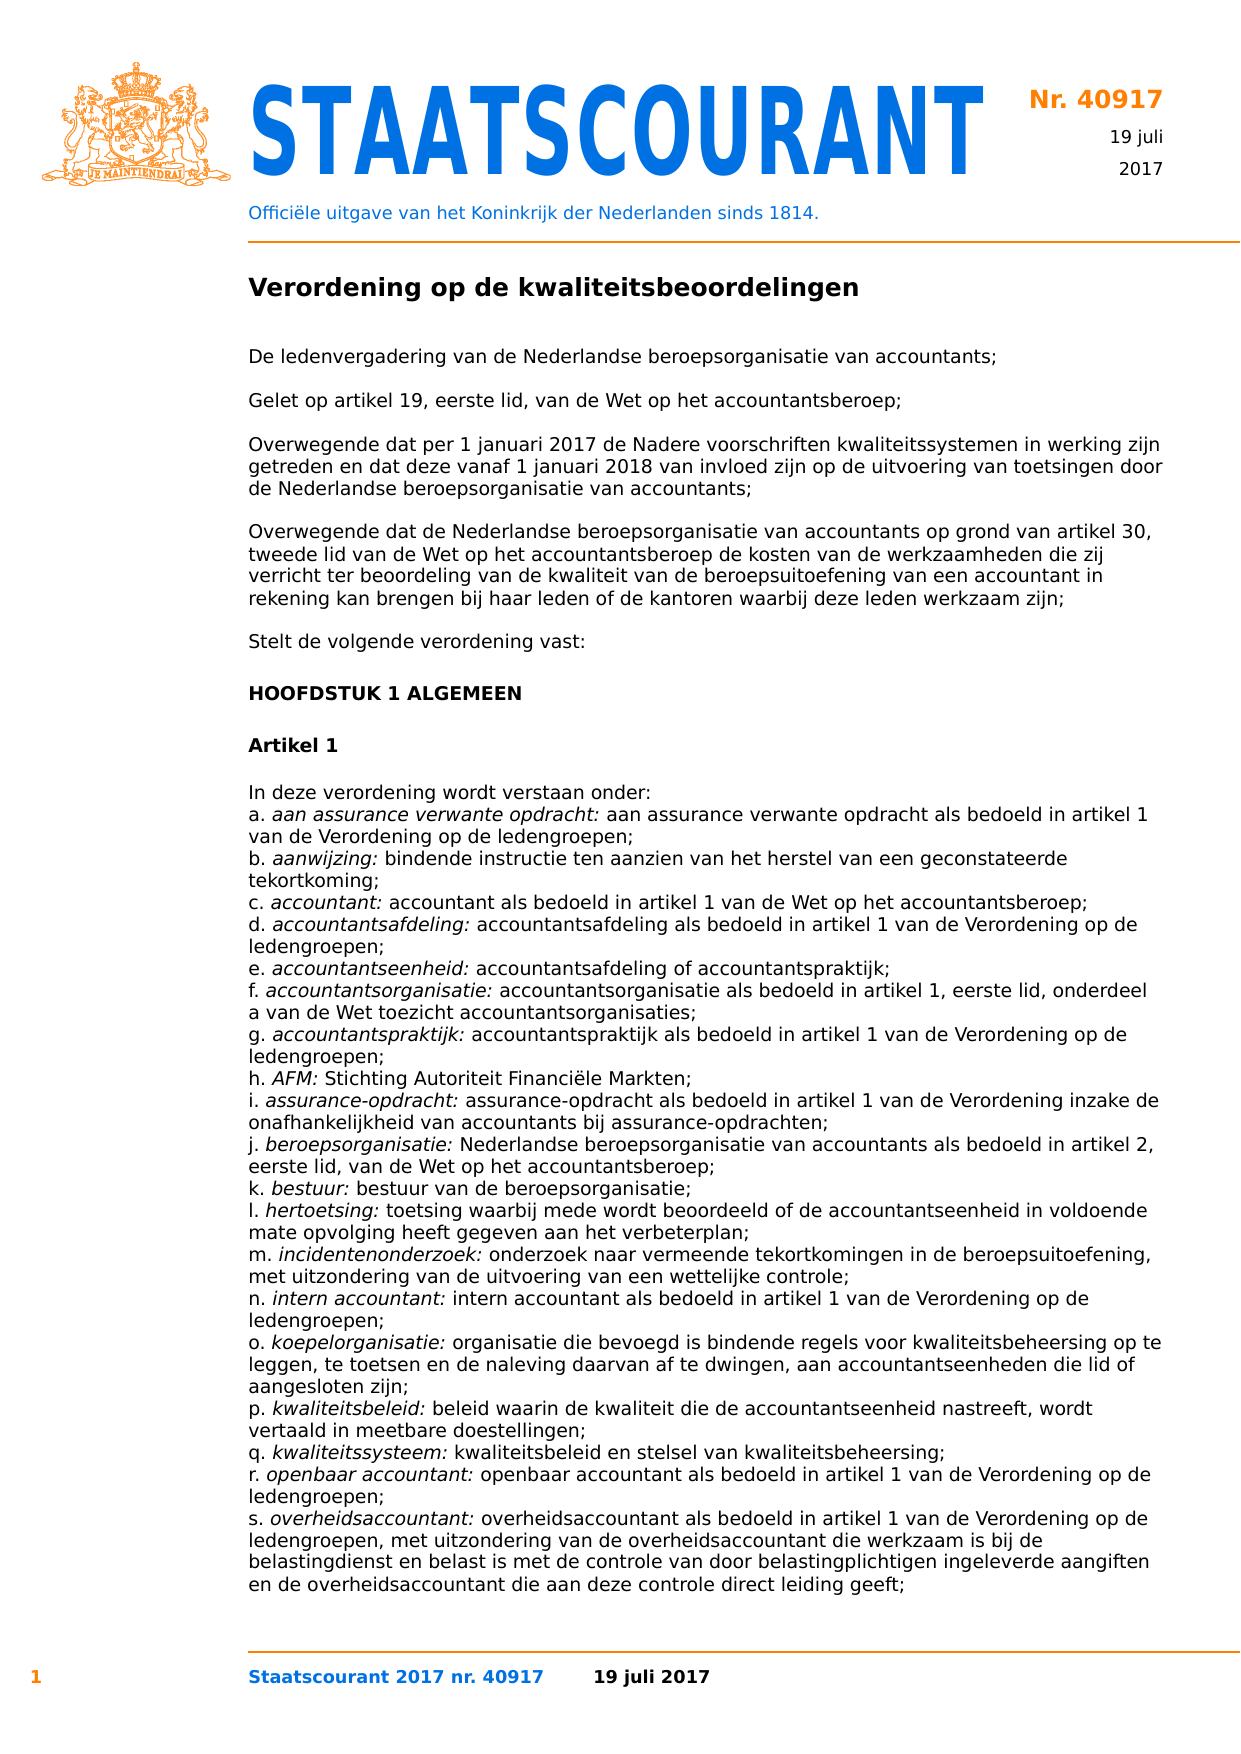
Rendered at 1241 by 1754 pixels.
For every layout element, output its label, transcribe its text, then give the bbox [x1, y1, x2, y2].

text Gelet op artikel 19, eerste lid, van de Wet op het accountantsberoep; [248, 390, 1163, 412]
picture [41, 62, 231, 186]
text q. kwaliteitssysteem: kwaliteitsbeleid en stelsel van kwaliteitsbeheersing; [248, 1442, 1163, 1463]
table_cell 19 juli [998, 121, 1240, 153]
text m. incidentenonderzoek: onderzoek naar vermeende tekortkomingen in de beroepsuitoefening, met uitzondering van de uitvoering van een wettelijke controle; [248, 1244, 1163, 1288]
text p. kwaliteitsbeleid: beleid waarin de kwaliteit die de accountantseenheid nastreeft, wordt vertaald in meetbare doestellingen; [248, 1398, 1163, 1442]
text e. accountantseenheid: accountantsafdeling of accountantspraktijk; [248, 958, 1163, 980]
text h. AFM: Stichting Autoriteit Financiële Markten; [248, 1068, 1163, 1090]
text r. openbaar accountant: openbaar accountant als bedoeld in artikel 1 van de Verordening op de ledengroepen; [248, 1463, 1163, 1507]
text d. accountantsafdeling: accountantsafdeling als bedoeld in artikel 1 van de Verordening op de ledengroepen; [248, 914, 1163, 958]
text b. aanwijzing: bindende instructie ten aanzien van het herstel van een geconstateerde tekortkoming; [248, 848, 1163, 892]
subtitle Artikel 1 [248, 735, 1163, 757]
table_cell Officiële uitgave van het Koninkrijk der Nederlanden sinds 1814. [248, 203, 1240, 241]
text n. intern accountant: intern accountant als bedoeld in artikel 1 van de Verordening op de ledengroepen; [248, 1288, 1163, 1332]
text l. hertoetsing: toetsing waarbij mede wordt beoordeeld of de accountantseenheid in voldoende mate opvolging heeft gegeven aan het verbeterplan; [248, 1200, 1163, 1244]
text o. koepelorganisatie: organisatie die bevoegd is bindende regels voor kwaliteitsbeheersing op te leggen, te toetsen en de naleving daarvan af te dwingen, aan accountantseenheden die lid of aangesloten zijn; [248, 1332, 1163, 1398]
text j. beroepsorganisatie: Nederlandse beroepsorganisatie van accountants als bedoeld in artikel 2, eerste lid, van de Wet op het accountantsberoep; [248, 1134, 1163, 1178]
text f. accountantsorganisatie: accountantsorganisatie als bedoeld in artikel 1, eerste lid, onderdeel a van de Wet toezicht accountantsorganisaties; [248, 980, 1163, 1024]
text Overwegende dat de Nederlandse beroepsorganisatie van accountants op grond van artikel 30, tweede lid van de Wet op het accountantsberoep de kosten van de werkzaamheden die zij verricht ter beoordeling van de kwaliteit van de beroepsuitoefening van een accountant in rekening kan brengen bij haar leden of de kantoren waarbij deze leden werkzaam zijn; [248, 521, 1163, 609]
table_cell 2017 [998, 153, 1240, 203]
text c. accountant: accountant als bedoeld in artikel 1 van de Wet op het accountantsberoep; [248, 892, 1163, 914]
text Overwegende dat per 1 januari 2017 de Nadere voorschriften kwaliteitssystemen in werking zijn getreden en dat deze vanaf 1 januari 2018 van invloed zijn op de uitvoering van toetsingen door de Nederlandse beroepsorganisatie van accountants; [248, 434, 1163, 499]
subtitle HOOFDSTUK 1 ALGEMEEN [248, 683, 1163, 705]
table_header Nr. 40917 [998, 62, 1240, 121]
text In deze verordening wordt verstaan onder: [248, 782, 1163, 804]
table_header STAATSCOURANT [248, 62, 998, 203]
text De ledenvergadering van de Nederlandse beroepsorganisatie van accountants; [248, 346, 1163, 368]
text s. overheidsaccountant: overheidsaccountant als bedoeld in artikel 1 van de Verordening op de ledengroepen, met uitzondering van de overheidsaccountant die werkzaam is bij de belastingdienst en belast is met de controle van door belastingplichtigen ingeleverde aangiften en de overheidsaccountant die aan deze controle direct leiding geeft; [248, 1507, 1163, 1595]
text g. accountantspraktijk: accountantspraktijk als bedoeld in artikel 1 van de Verordening op de ledengroepen; [248, 1024, 1163, 1068]
text a. aan assurance verwante opdracht: aan assurance verwante opdracht als bedoeld in artikel 1 van de Verordening op de ledengroepen; [248, 804, 1163, 848]
subtitle Verordening op de kwaliteitsbeoordelingen [248, 273, 1163, 302]
text k. bestuur: bestuur van de beroepsorganisatie; [248, 1178, 1163, 1200]
table_header [25, 62, 248, 241]
text Stelt de volgende verordening vast: [248, 631, 1163, 653]
text i. assurance-opdracht: assurance-opdracht als bedoeld in artikel 1 van de Verordening inzake de onafhankelijkheid van accountants bij assurance-opdrachten; [248, 1090, 1163, 1134]
